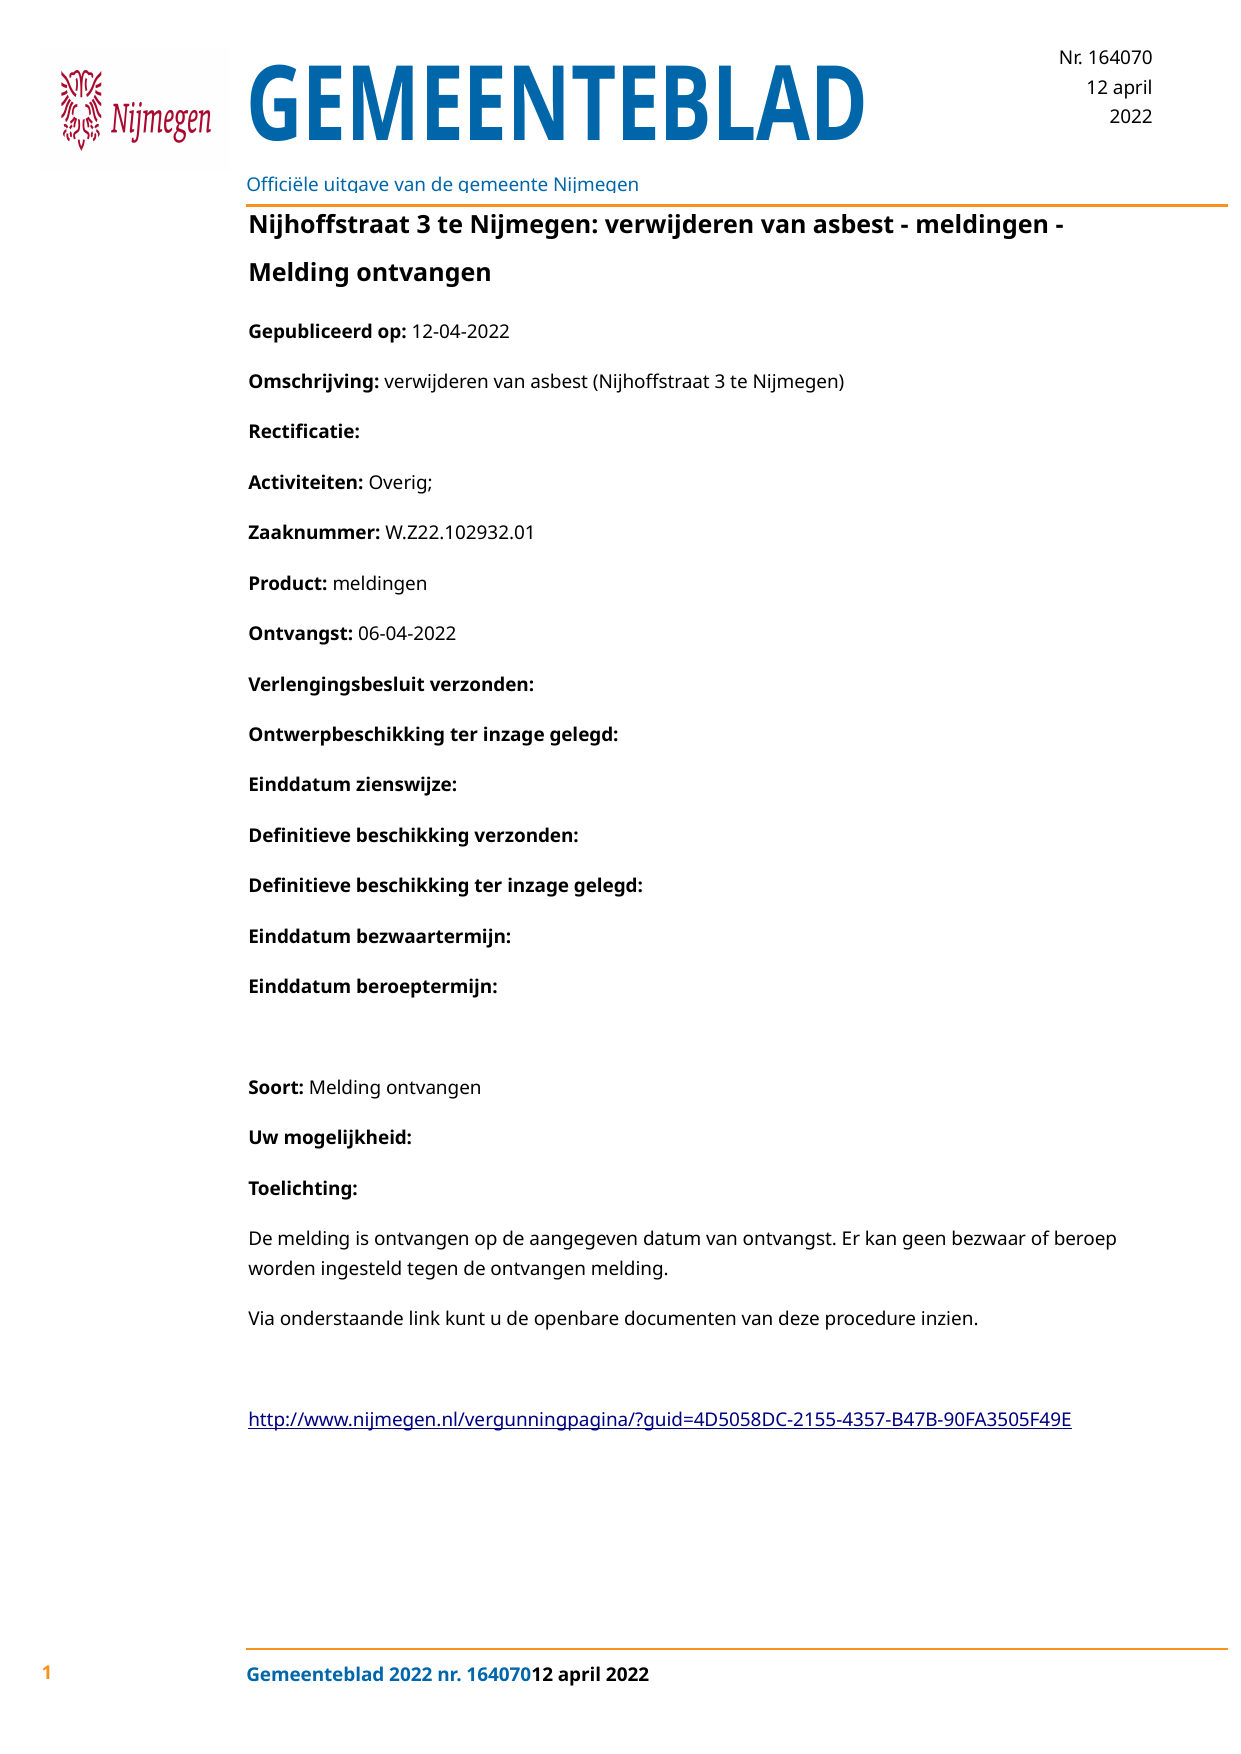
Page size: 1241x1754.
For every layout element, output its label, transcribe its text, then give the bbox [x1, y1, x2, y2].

text Zaaknummer: W.Z22.102932.01 [248, 519, 1152, 545]
text Activiteiten: Overig; [248, 469, 1152, 495]
text Via onderstaande link kunt u de openbare documenten van deze procedure inzien. [248, 1305, 1152, 1331]
text Uw mogelijkheid: [248, 1124, 1152, 1150]
text Soort: Melding ontvangen [248, 1074, 1152, 1100]
text De melding is ontvangen op de aangegeven datum van ontvangst. Er kan geen bezwaar of beroep worden ingesteld tegen de ontvangen melding. [248, 1225, 1152, 1281]
text Ontvangst: 06-04-2022 [248, 620, 1152, 646]
text Ontwerpbeschikking ter inzage gelegd: [248, 721, 1152, 747]
text Product: meldingen [248, 570, 1152, 596]
text Verlengingsbesluit verzonden: [248, 671, 1152, 697]
text Einddatum beroeptermijn: [248, 973, 1152, 999]
text http://www.nijmegen.nl/vergunningpagina/?guid=4D5058DC-2155-4357-B47B-90FA3505F49E [248, 1406, 1152, 1432]
picture [41, 47, 231, 172]
text Toelichting: [248, 1175, 1152, 1201]
text Definitieve beschikking verzonden: [248, 822, 1152, 848]
text Gepubliceerd op: 12-04-2022 [248, 318, 1152, 344]
text Omschrijving: verwijderen van asbest (Nijhoffstraat 3 te Nijmegen) [248, 368, 1152, 394]
text Einddatum zienswijze: [248, 772, 1152, 797]
text Rectificatie: [248, 419, 1152, 444]
text Nijhoffstraat 3 te Nijmegen: verwijderen van asbest - meldingen - Melding ontvangen [248, 207, 1152, 288]
text Einddatum bezwaartermijn: [248, 923, 1152, 949]
text Definitieve beschikking ter inzage gelegd: [248, 872, 1152, 898]
